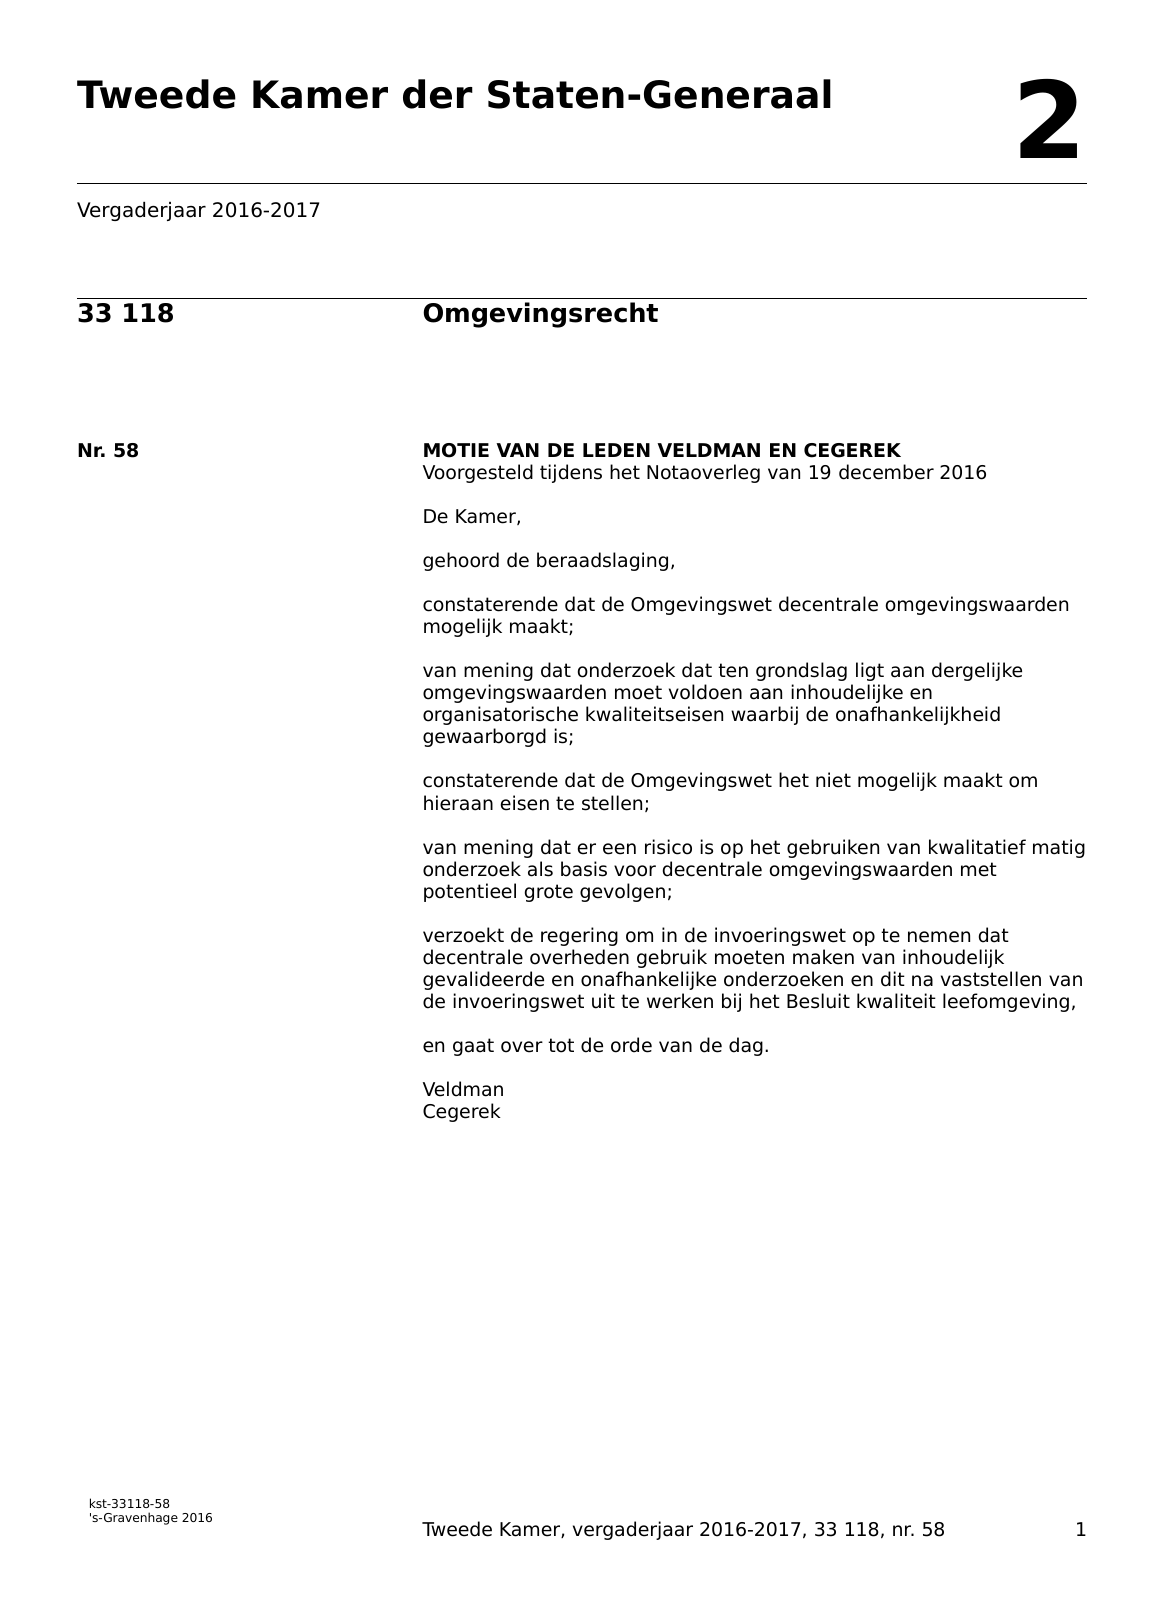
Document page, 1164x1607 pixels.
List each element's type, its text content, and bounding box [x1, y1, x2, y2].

text Veldman [422, 1079, 1087, 1101]
text constaterende dat de Omgevingswet het niet mogelijk maakt om hieraan eisen te stellen; [422, 770, 1087, 814]
text en gaat over tot de orde van de dag. [422, 1035, 1087, 1057]
table_cell Vergaderjaar 2016-2017 [77, 184, 1087, 298]
text De Kamer, [422, 506, 1087, 528]
subtitle Nr. 58 MOTIE VAN DE LEDEN VELDMAN EN CEGEREK [77, 440, 1087, 462]
text Cegerek [422, 1101, 1087, 1123]
text Voorgesteld tijdens het Notaoverleg van 19 december 2016 [422, 462, 1087, 484]
subtitle 33 118 Omgevingsrecht [77, 299, 1087, 329]
text constaterende dat de Omgevingswet decentrale omgevingswaarden mogelijk maakt; [422, 594, 1087, 638]
text verzoekt de regering om in de invoeringswet op te nemen dat decentrale overheden gebruik moeten maken van inhoudelijk gevalideerde en onafhankelijke onderzoeken en dit na vaststellen van de invoeringswet uit te werken bij het Besluit kwaliteit leefomgeving, [422, 925, 1087, 1013]
table_header 2 [886, 59, 1087, 183]
table_header Tweede Kamer der Staten-Generaal [77, 59, 886, 183]
text kst-33118-58 [88, 1497, 323, 1511]
text van mening dat er een risico is op het gebruiken van kwalitatief matig onderzoek als basis voor decentrale omgevingswaarden met potentieel grote gevolgen; [422, 837, 1087, 902]
text 's-Gravenhage 2016 [88, 1511, 323, 1525]
text gehoord de beraadslaging, [422, 550, 1087, 572]
text van mening dat onderzoek dat ten grondslag ligt aan dergelijke omgevingswaarden moet voldoen aan inhoudelijke en organisatorische kwaliteitseisen waarbij de onafhankelijkheid gewaarborgd is; [422, 660, 1087, 748]
